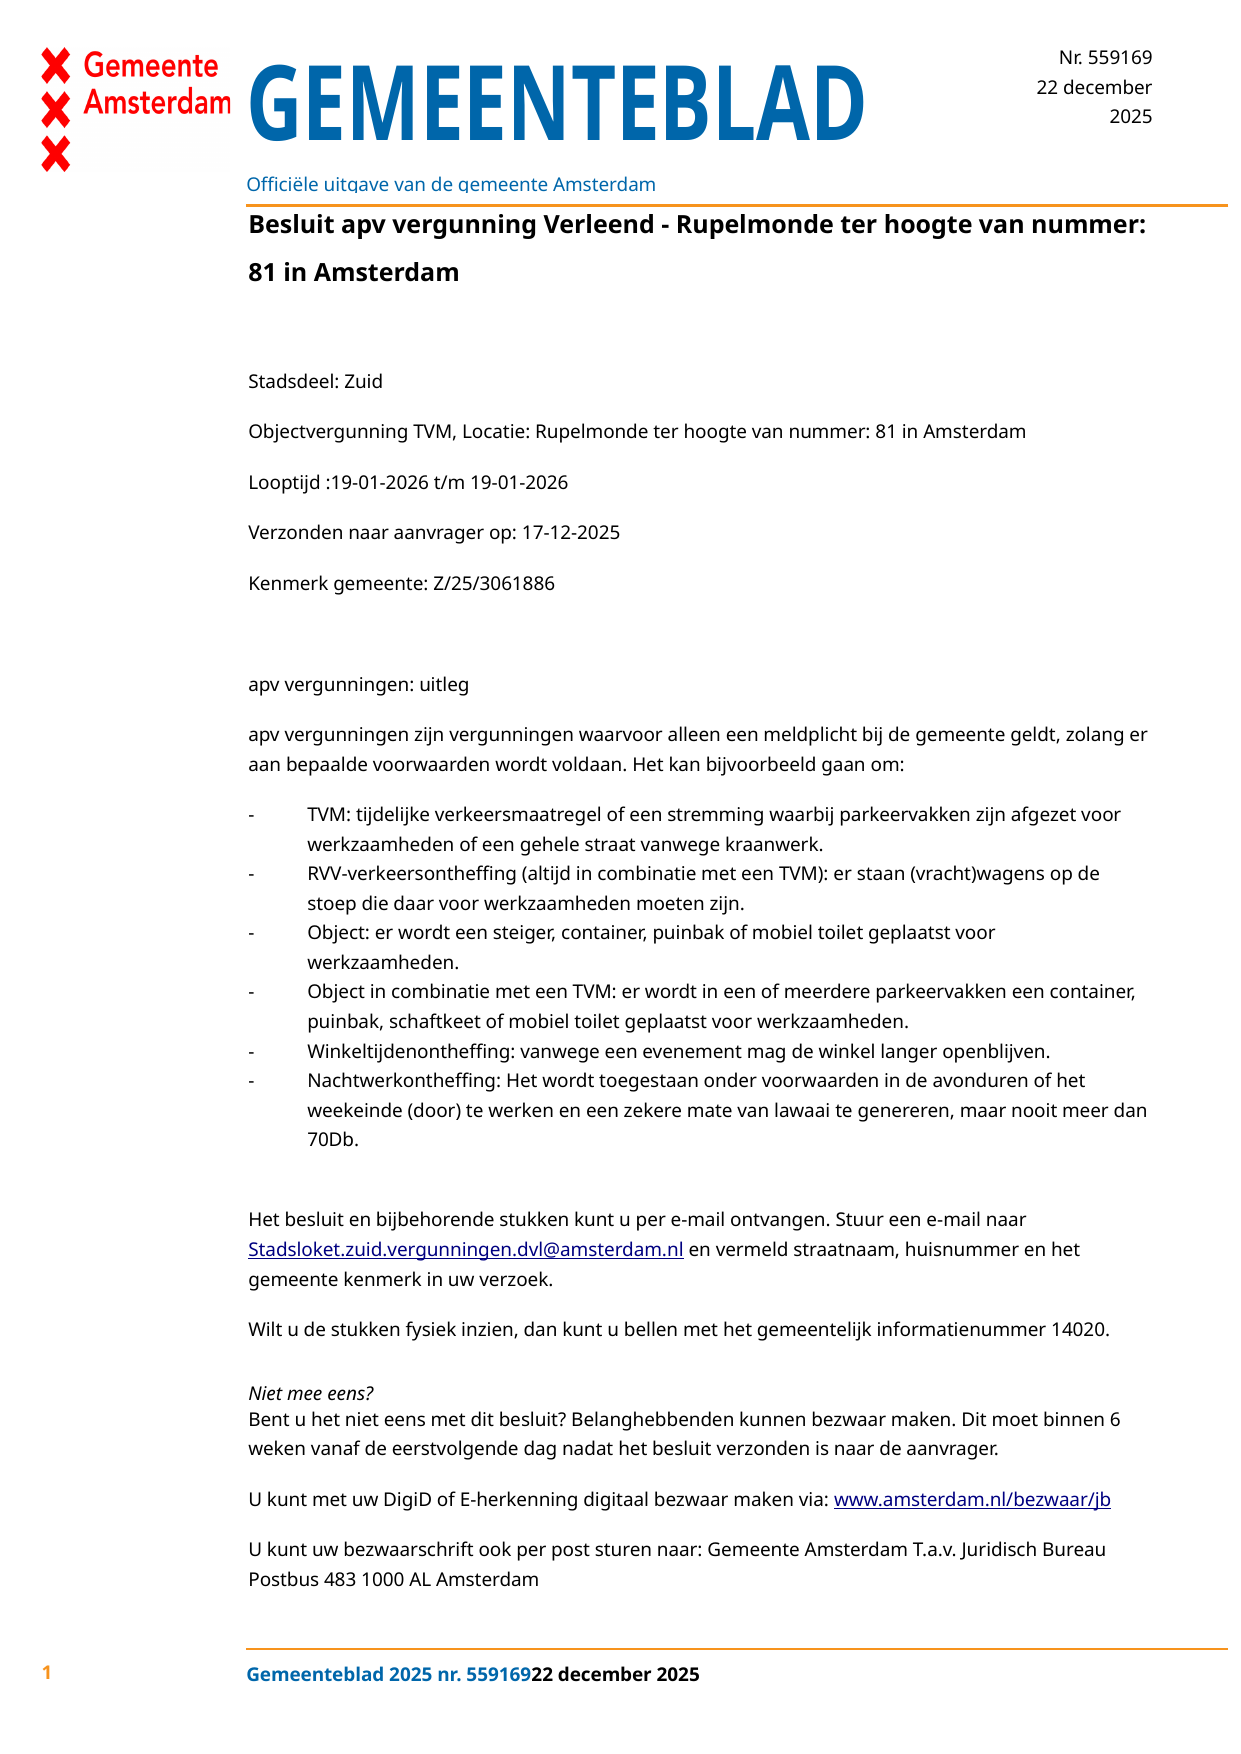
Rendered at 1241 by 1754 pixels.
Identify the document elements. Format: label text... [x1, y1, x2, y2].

text U kunt met uw DigiD of E-herkenning digitaal bezwaar maken via: www.amsterdam.nl/bezwaar/jb [248, 1486, 1152, 1512]
text apv vergunningen: uitleg [248, 671, 1152, 697]
list Object in combinatie met een TVM: er wordt in een of meerdere parkeervakken een container, puinbak, schaftkeet of mobiel toilet geplaatst voor werkzaamheden. [248, 979, 1152, 1034]
list Nachtwerkontheffing: Het wordt toegestaan onder voorwaarden in de avonduren of het weekeinde (door) te werken en een zekere mate van lawaai te genereren, maar nooit meer dan 70Db. [248, 1067, 1152, 1152]
text Looptijd :19-01-2026 t/m 19-01-2026 [248, 469, 1152, 495]
text Besluit apv vergunning Verleend - Rupelmonde ter hoogte van nummer: 81 in Amsterdam [248, 207, 1152, 288]
list Object: er wordt een steiger, container, puinbak of mobiel toilet geplaatst voor werkzaamheden. [248, 919, 1152, 975]
text Het besluit en bijbehorende stukken kunt u per e-mail ontvangen. Stuur een e-mail naar Stadsloket.zuid.vergunningen.dvl@amsterdam.nl en vermeld straatnaam, huisnummer en het gemeente kenmerk in uw verzoek. [248, 1207, 1152, 1292]
list Winkeltijdenontheffing: vanwege een evenement mag de winkel langer openblijven. [248, 1038, 1152, 1064]
text U kunt uw bezwaarschrift ook per post sturen naar: Gemeente Amsterdam T.a.v. Juridisch Bureau Postbus 483 1000 AL Amsterdam [248, 1536, 1152, 1592]
text Niet mee eens? [248, 1380, 1152, 1406]
list TVM: tijdelijke verkeersmaatregel of een stremming waarbij parkeervakken zijn afgezet voor werkzaamheden of een gehele straat vanwege kraanwerk. [248, 801, 1152, 857]
text Bent u het niet eens met dit besluit? Belanghebbenden kunnen bezwaar maken. Dit moet binnen 6 weken vanaf de eerstvolgende dag nadat het besluit verzonden is naar de aanvrager. [248, 1406, 1152, 1461]
list RVV-verkeersontheffing (altijd in combinatie met een TVM): er staan (vracht)wagens op de stoep die daar voor werkzaamheden moeten zijn. [248, 860, 1152, 916]
text Wilt u de stukken fysiek inzien, dan kunt u bellen met het gemeentelijk informatienummer 14020. [248, 1316, 1152, 1342]
text Kenmerk gemeente: Z/25/3061886 [248, 570, 1152, 596]
text apv vergunningen zijn vergunningen waarvoor alleen een meldplicht bij de gemeente geldt, zolang er aan bepaalde voorwaarden wordt voldaan. Het kan bijvoorbeeld gaan om: [248, 721, 1152, 777]
picture [41, 47, 231, 172]
text Objectvergunning TVM, Locatie: Rupelmonde ter hoogte van nummer: 81 in Amsterdam [248, 419, 1152, 444]
text Stadsdeel: Zuid [248, 368, 1152, 394]
text Verzonden naar aanvrager op: 17-12-2025 [248, 519, 1152, 545]
